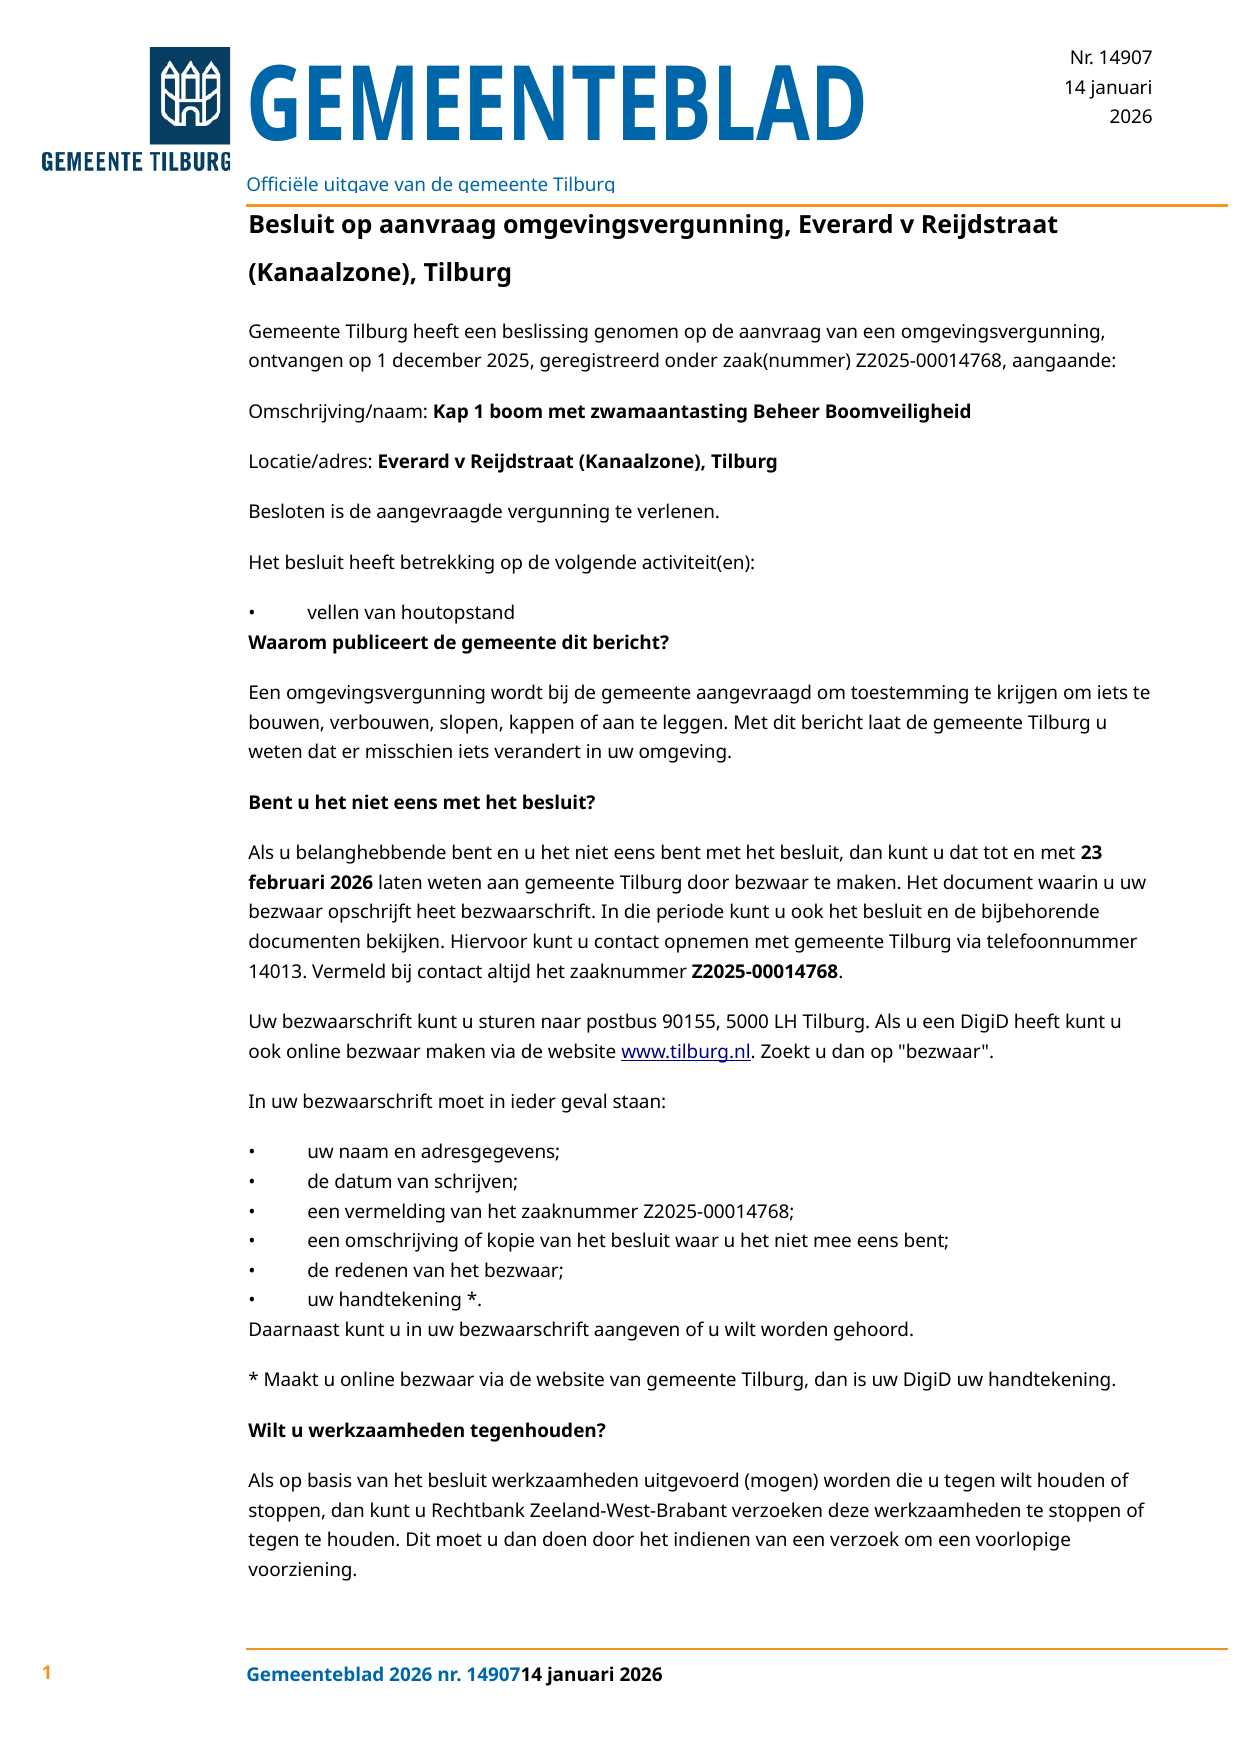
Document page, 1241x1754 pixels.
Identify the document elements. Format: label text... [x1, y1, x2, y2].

text Wilt u werkzaamheden tegenhouden? [248, 1417, 1152, 1443]
list een omschrijving of kopie van het besluit waar u het niet mee eens bent; [248, 1227, 1152, 1253]
text Gemeente Tilburg heeft een beslissing genomen op de aanvraag van een omgevingsvergunning, ontvangen op 1 december 2025, geregistreerd onder zaak(nummer) Z2025-00014768, aangaande: [248, 318, 1152, 373]
list de datum van schrijven; [248, 1168, 1152, 1194]
text In uw bezwaarschrift moet in ieder geval staan: [248, 1088, 1152, 1114]
text Omschrijving/naam: Kap 1 boom met zwamaantasting Beheer Boomveiligheid [248, 398, 1152, 424]
text Daarnaast kunt u in uw bezwaarschrift aangeven of u wilt worden gehoord. [248, 1316, 1152, 1342]
list uw handtekening *. [248, 1287, 1152, 1312]
list de redenen van het bezwaar; [248, 1257, 1152, 1283]
text Een omgevingsvergunning wordt bij de gemeente aangevraagd om toestemming te krijgen om iets te bouwen, verbouwen, slopen, kappen of aan te leggen. Met dit bericht laat de gemeente Tilburg u weten dat er misschien iets verandert in uw omgeving. [248, 679, 1152, 764]
text Besluit op aanvraag omgevingsvergunning, Everard v Reijdstraat (Kanaalzone), Tilburg [248, 207, 1152, 288]
text * Maakt u online bezwaar via de website van gemeente Tilburg, dan is uw DigiD uw handtekening. [248, 1367, 1152, 1392]
picture [41, 47, 231, 172]
text Waarom publiceert de gemeente dit bericht? [248, 629, 1152, 655]
text Uw bezwaarschrift kunt u sturen naar postbus 90155, 5000 LH Tilburg. Als u een DigiD heeft kunt u ook online bezwaar maken via de website www.tilburg.nl. Zoekt u dan op "bezwaar". [248, 1008, 1152, 1064]
text Besloten is de aangevraagde vergunning te verlenen. [248, 499, 1152, 524]
text Als op basis van het besluit werkzaamheden uitgevoerd (mogen) worden die u tegen wilt houden of stoppen, dan kunt u Rechtbank Zeeland-West-Brabant verzoeken deze werkzaamheden te stoppen of tegen te houden. Dit moet u dan doen door het indienen van een verzoek om een voorlopige voorziening. [248, 1467, 1152, 1582]
list uw naam en adresgegevens; [248, 1139, 1152, 1164]
text Bent u het niet eens met het besluit? [248, 789, 1152, 815]
list vellen van houtopstand [248, 599, 1152, 625]
list een vermelding van het zaaknummer Z2025-00014768; [248, 1198, 1152, 1224]
text Het besluit heeft betrekking op de volgende activiteit(en): [248, 549, 1152, 575]
text Locatie/adres: Everard v Reijdstraat (Kanaalzone), Tilburg [248, 448, 1152, 474]
text Als u belanghebbende bent en u het niet eens bent met het besluit, dan kunt u dat tot en met 23 februari 2026 laten weten aan gemeente Tilburg door bezwaar te maken. Het document waarin u uw bezwaar opschrijft heet bezwaarschrift. In die periode kunt u ook het besluit en de bijbehorende documenten bekijken. Hiervoor kunt u contact opnemen met gemeente Tilburg via telefoonnummer 14013. Vermeld bij contact altijd het zaaknummer Z2025-00014768. [248, 839, 1152, 984]
